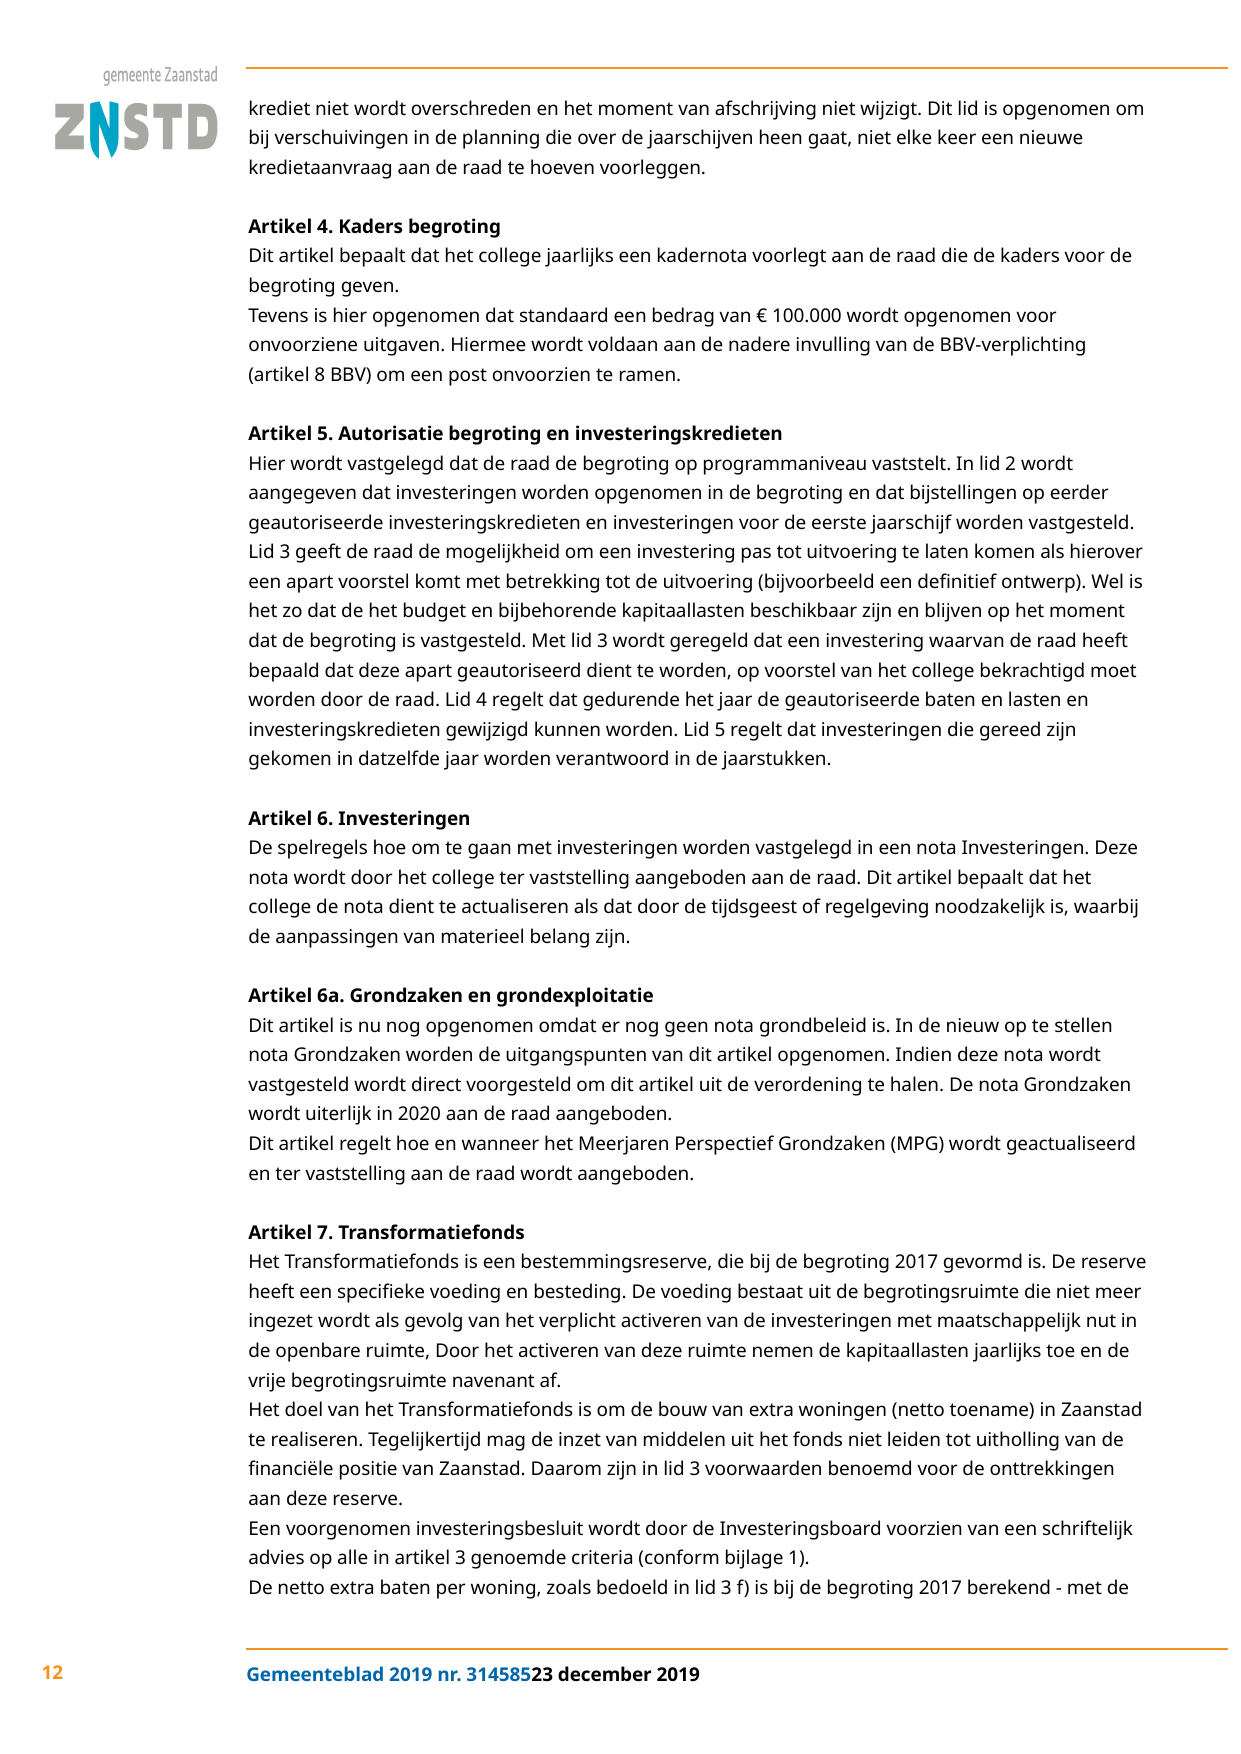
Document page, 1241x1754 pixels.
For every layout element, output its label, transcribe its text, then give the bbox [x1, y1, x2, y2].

text Het Transformatiefonds is een bestemmingsreserve, die bij de begroting 2017 gevormd is. De reserve heeft een specifieke voeding en besteding. De voeding bestaat uit de begrotingsruimte die niet meer ingezet wordt als gevolg van het verplicht activeren van de investeringen met maatschappelijk nut in de openbare ruimte, Door het activeren van deze ruimte nemen de kapitaallasten jaarlijks toe en de vrije begrotingsruimte navenant af. [248, 1248, 1152, 1393]
text Artikel 6. Investeringen [248, 805, 1152, 831]
text Artikel 7. Transformatiefonds [248, 1219, 1152, 1245]
picture [41, 47, 231, 172]
text Het doel van het Transformatiefonds is om de bouw van extra woningen (netto toename) in Zaanstad te realiseren. Tegelijkertijd mag de inzet van middelen uit het fonds niet leiden tot uitholling van de financiële positie van Zaanstad. Daarom zijn in lid 3 voorwaarden benoemd voor de onttrekkingen aan deze reserve. [248, 1396, 1152, 1511]
text Tevens is hier opgenomen dat standaard een bedrag van € 100.000 wordt opgenomen voor onvoorziene uitgaven. Hiermee wordt voldaan aan de nadere invulling van de BBV-verplichting (artikel 8 BBV) om een post onvoorzien te ramen. [248, 302, 1152, 387]
text Dit artikel bepaalt dat het college jaarlijks een kadernota voorlegt aan de raad die de kaders voor de begroting geven. [248, 243, 1152, 298]
text Artikel 5. Autorisatie begroting en investeringskredieten [248, 420, 1152, 446]
text Een voorgenomen investeringsbesluit wordt door de Investeringsboard voorzien van een schriftelijk advies op alle in artikel 3 genoemde criteria (conform bijlage 1). [248, 1515, 1152, 1570]
text De netto extra baten per woning, zoals bedoeld in lid 3 f) is bij de begroting 2017 berekend - met de [248, 1574, 1152, 1600]
text krediet niet wordt overschreden en het moment van afschrijving niet wijzigt. Dit lid is opgenomen om bij verschuivingen in de planning die over de jaarschijven heen gaat, niet elke keer een nieuwe kredietaanvraag aan de raad te hoeven voorleggen. [248, 95, 1152, 180]
text Dit artikel is nu nog opgenomen omdat er nog geen nota grondbeleid is. In de nieuw op te stellen nota Grondzaken worden de uitgangspunten van dit artikel opgenomen. Indien deze nota wordt vastgesteld wordt direct voorgesteld om dit artikel uit de verordening te halen. De nota Grondzaken wordt uiterlijk in 2020 aan de raad aangeboden. [248, 1012, 1152, 1126]
text Artikel 6a. Grondzaken en grondexploitatie [248, 982, 1152, 1008]
text Dit artikel regelt hoe en wanneer het Meerjaren Perspectief Grondzaken (MPG) wordt geactualiseerd en ter vaststelling aan de raad wordt aangeboden. [248, 1130, 1152, 1186]
text Artikel 4. Kaders begroting [248, 213, 1152, 239]
text De spelregels hoe om te gaan met investeringen worden vastgelegd in een nota Investeringen. Deze nota wordt door het college ter vaststelling aangeboden aan de raad. Dit artikel bepaalt dat het college de nota dient te actualiseren als dat door de tijdsgeest of regelgeving noodzakelijk is, waarbij de aanpassingen van materieel belang zijn. [248, 834, 1152, 949]
text Hier wordt vastgelegd dat de raad de begroting op programmaniveau vaststelt. In lid 2 wordt aangegeven dat investeringen worden opgenomen in de begroting en dat bijstellingen op eerder geautoriseerde investeringskredieten en investeringen voor de eerste jaarschijf worden vastgesteld. Lid 3 geeft de raad de mogelijkheid om een investering pas tot uitvoering te laten komen als hierover een apart voorstel komt met betrekking tot de uitvoering (bijvoorbeeld een definitief ontwerp). Wel is het zo dat de het budget en bijbehorende kapitaallasten beschikbaar zijn en blijven op het moment dat de begroting is vastgesteld. Met lid 3 wordt geregeld dat een investering waarvan de raad heeft bepaald dat deze apart geautoriseerd dient te worden, op voorstel van het college bekrachtigd moet worden door de raad. Lid 4 regelt dat gedurende het jaar de geautoriseerde baten en lasten en investeringskredieten gewijzigd kunnen worden. Lid 5 regelt dat investeringen die gereed zijn gekomen in datzelfde jaar worden verantwoord in de jaarstukken. [248, 450, 1152, 771]
